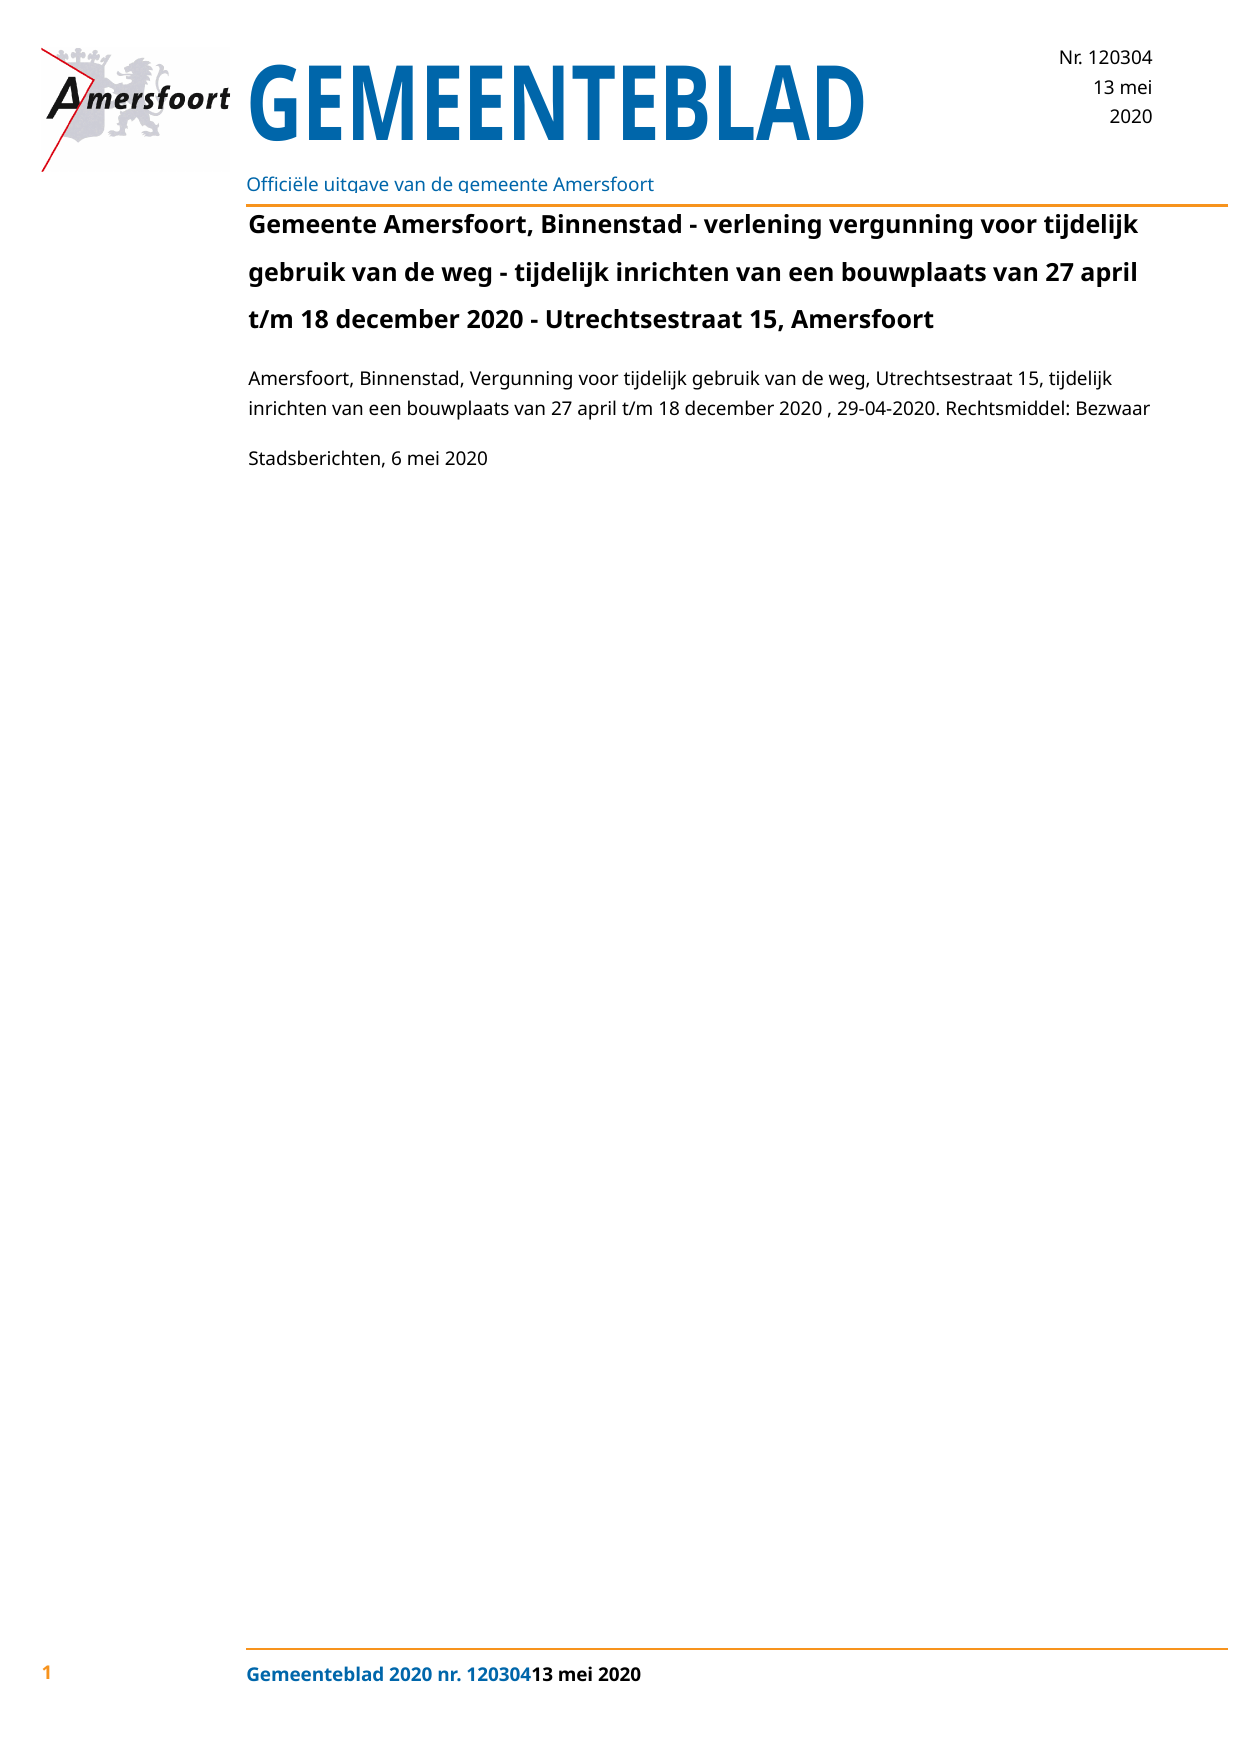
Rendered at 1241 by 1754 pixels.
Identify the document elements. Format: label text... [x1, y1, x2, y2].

picture [41, 47, 231, 172]
text Amersfoort, Binnenstad, Vergunning voor tijdelijk gebruik van de weg, Utrechtsestraat 15, tijdelijk inrichten van een bouwplaats van 27 april t/m 18 december 2020 , 29-04-2020. Rechtsmiddel: Bezwaar [248, 366, 1152, 421]
text Stadsberichten, 6 mei 2020 [248, 446, 1152, 471]
text Gemeente Amersfoort, Binnenstad - verlening vergunning voor tijdelijk gebruik van de weg - tijdelijk inrichten van een bouwplaats van 27 april t/m 18 december 2020 - Utrechtsestraat 15, Amersfoort [248, 207, 1152, 336]
